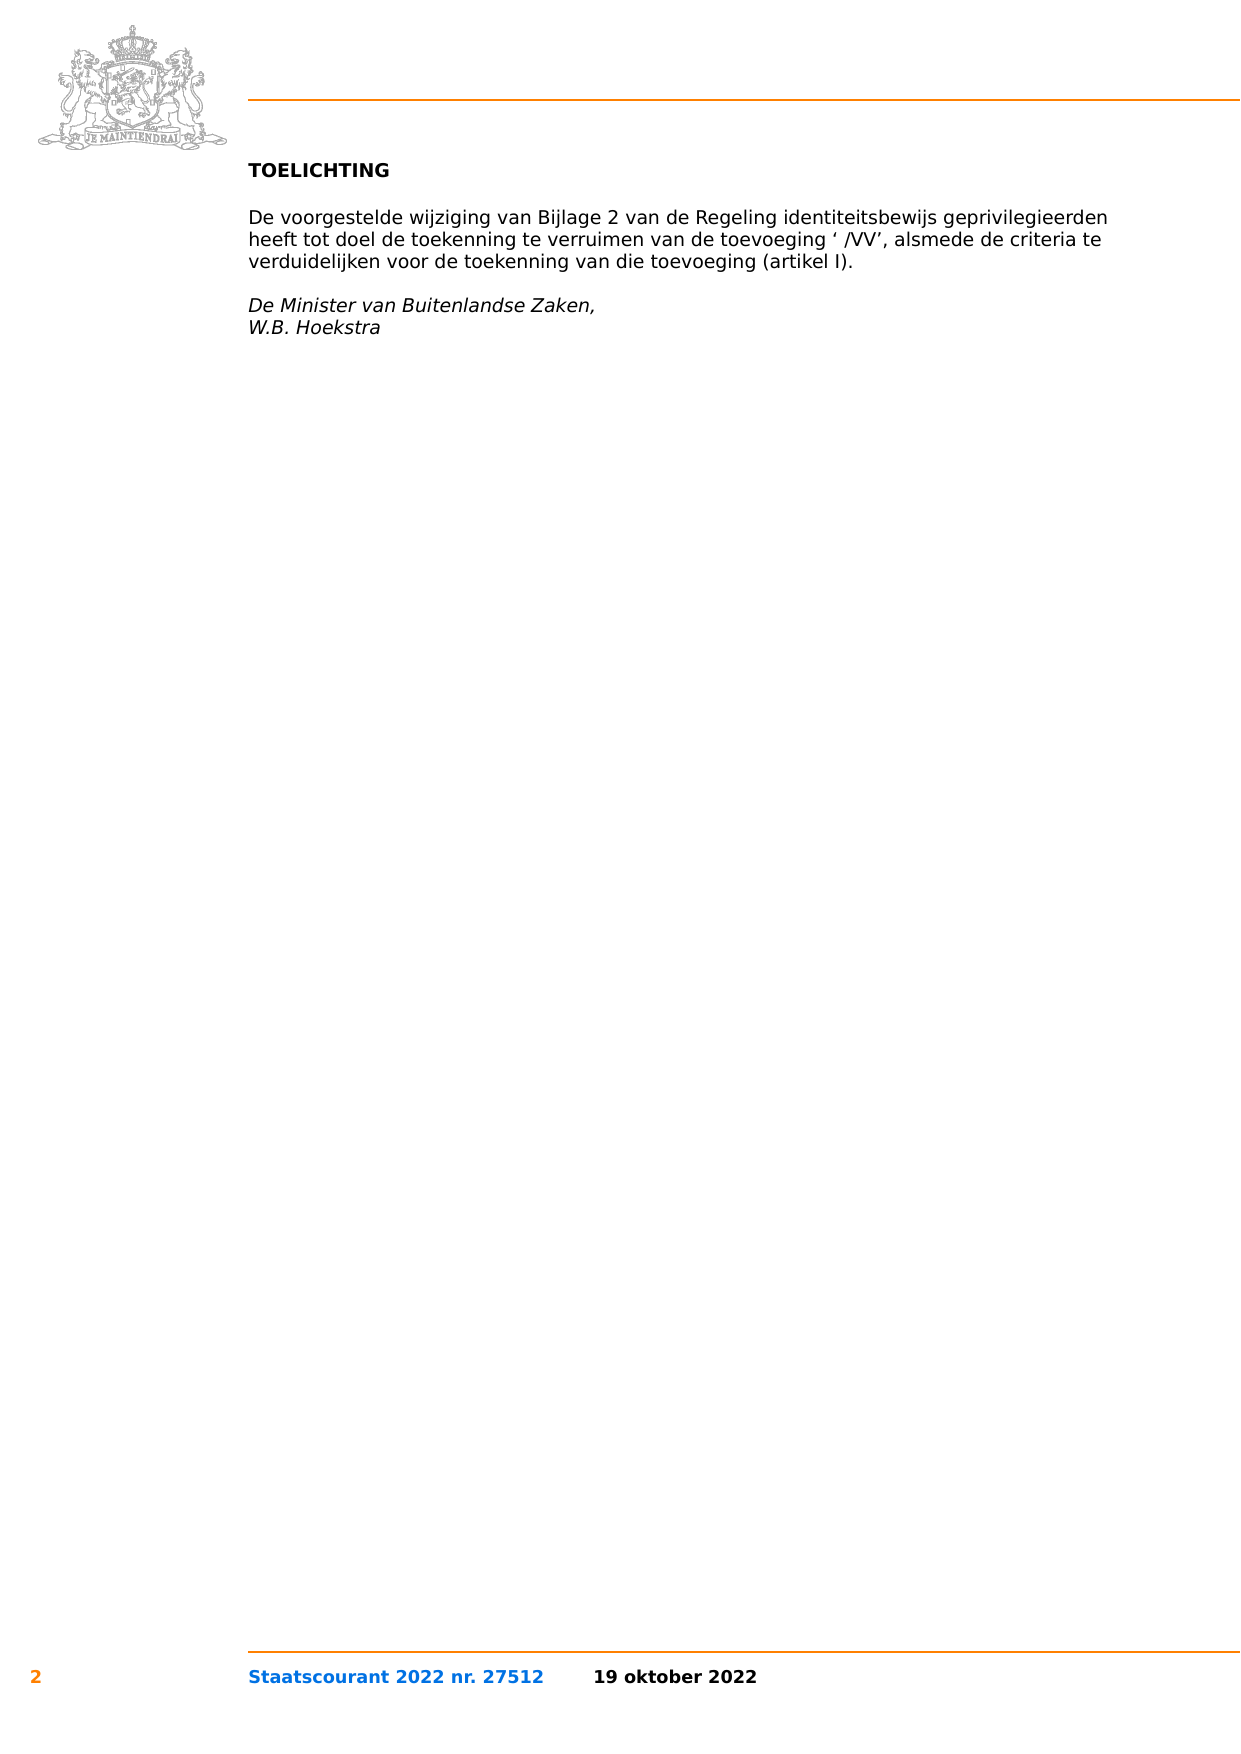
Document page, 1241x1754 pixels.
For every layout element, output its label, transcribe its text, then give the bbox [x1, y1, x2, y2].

text De Minister van Buitenlandse Zaken, W.B. Hoekstra [248, 295, 1163, 339]
picture [38, 25, 227, 150]
subtitle TOELICHTING [248, 160, 1163, 182]
text De voorgestelde wijziging van Bijlage 2 van de Regeling identiteitsbewijs geprivilegieerden heeft tot doel de toekenning te verruimen van de toevoeging ‘ /VV’, alsmede de criteria te verduidelijken voor de toekenning van die toevoeging (artikel I). [248, 207, 1163, 273]
